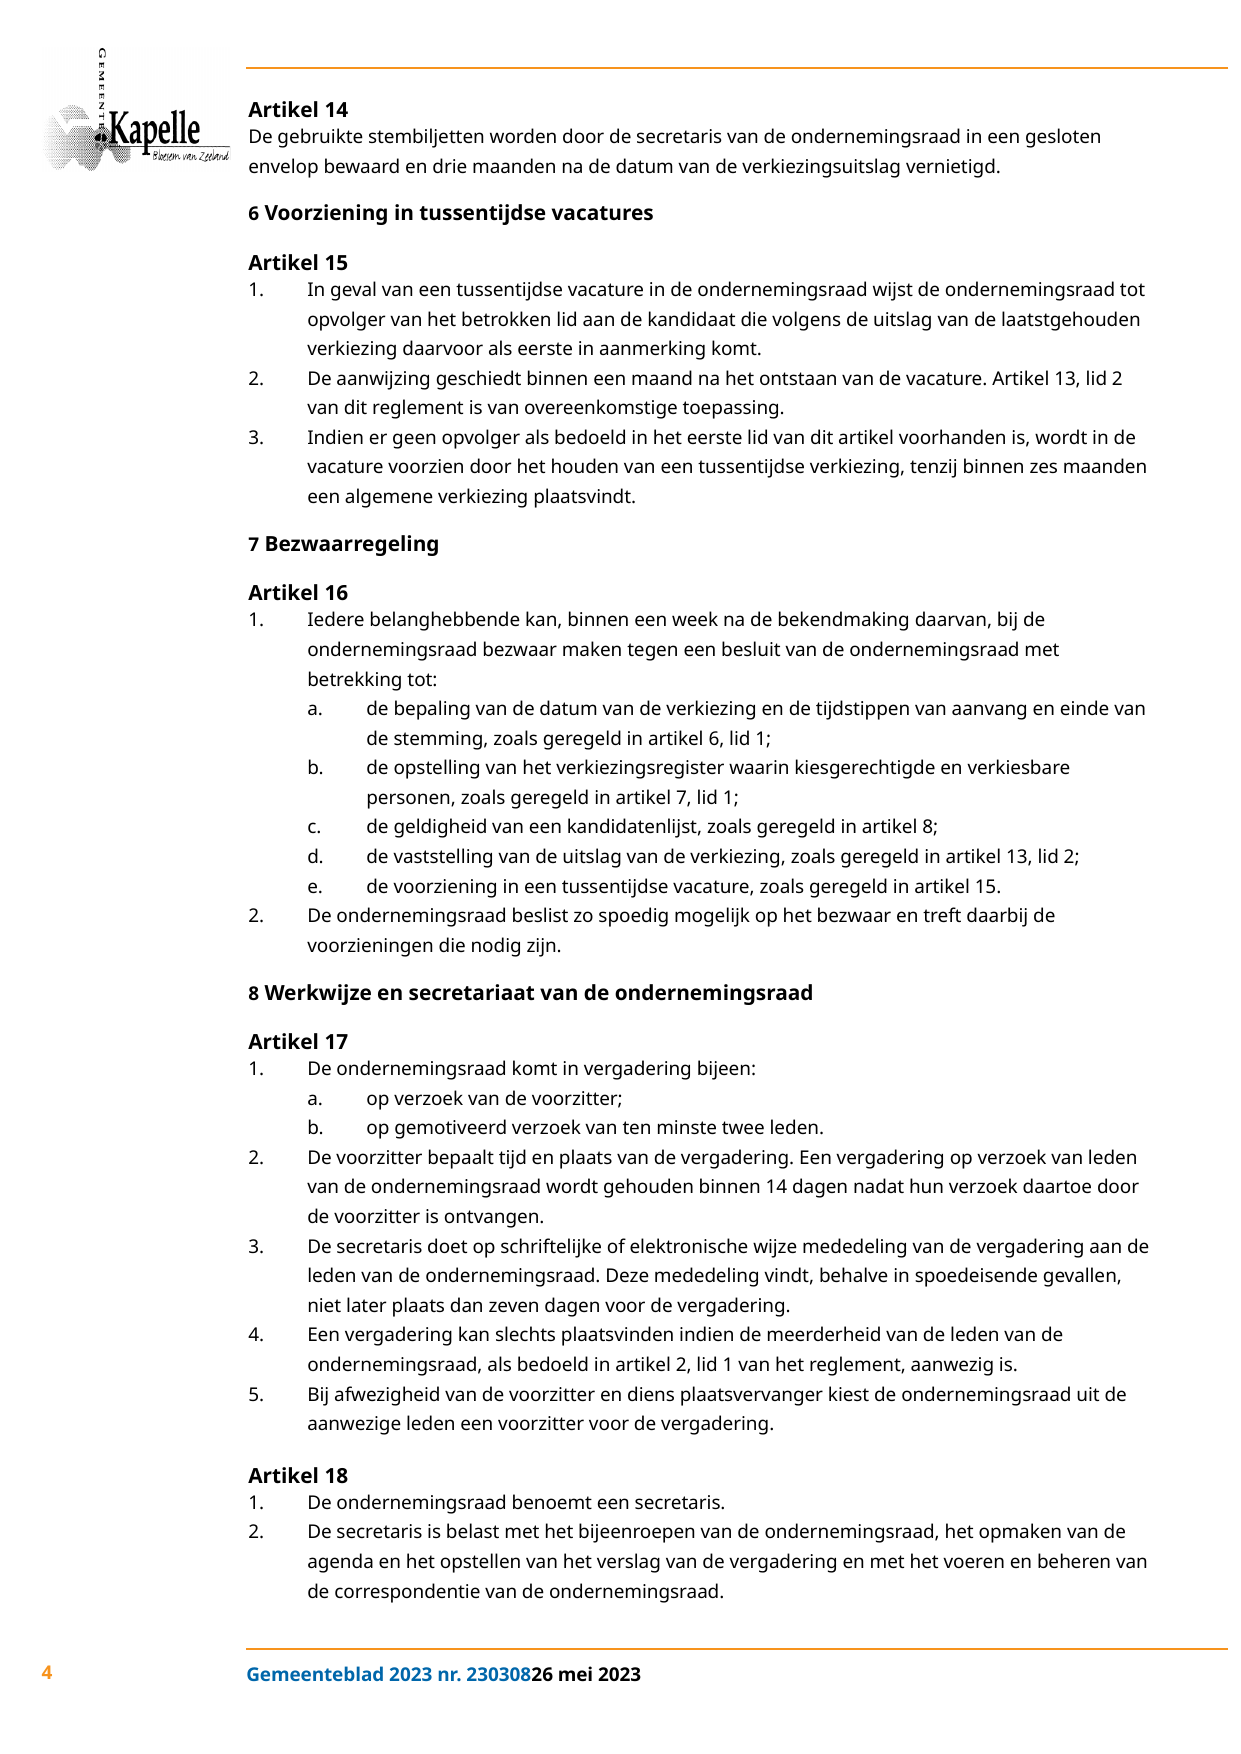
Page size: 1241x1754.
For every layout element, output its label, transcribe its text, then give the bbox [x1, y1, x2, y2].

list de opstelling van het verkiezingsregister waarin kiesgerechtigde en verkiesbare personen, zoals geregeld in artikel 7, lid 1; [307, 754, 1152, 810]
text De gebruikte stembiljetten worden door de secretaris van de ondernemingsraad in een gesloten envelop bewaard en drie maanden na de datum van de verkiezingsuitslag vernietigd. [248, 123, 1152, 178]
text Artikel 17 [248, 1027, 1152, 1055]
list De ondernemingsraad komt in vergadering bijeen: [248, 1055, 1152, 1081]
text 7 Bezwaarregeling [248, 529, 1152, 557]
list De ondernemingsraad benoemt een secretaris. [248, 1489, 1152, 1515]
list De ondernemingsraad beslist zo spoedig mogelijk op het bezwaar en treft daarbij de voorzieningen die nodig zijn. [248, 902, 1152, 958]
list Bij afwezigheid van de voorzitter en diens plaatsvervanger kiest de ondernemingsraad uit de aanwezige leden een voorzitter voor de vergadering. [248, 1381, 1152, 1436]
text Artikel 16 [248, 578, 1152, 607]
list De secretaris is belast met het bijeenroepen van de ondernemingsraad, het opmaken van de agenda en het opstellen van het verslag van de vergadering en met het voeren en beheren van de correspondentie van de ondernemingsraad. [248, 1519, 1152, 1604]
list De voorzitter bepaalt tijd en plaats van de vergadering. Een vergadering op verzoek van leden van de ondernemingsraad wordt gehouden binnen 14 dagen nadat hun verzoek daartoe door de voorzitter is ontvangen. [248, 1144, 1152, 1229]
list De secretaris doet op schriftelijke of elektronische wijze mededeling van de vergadering aan de leden van de ondernemingsraad. Deze mededeling vindt, behalve in spoedeisende gevallen, niet later plaats dan zeven dagen voor de vergadering. [248, 1233, 1152, 1318]
list op verzoek van de voorzitter; [307, 1085, 1152, 1111]
list In geval van een tussentijdse vacature in de ondernemingsraad wijst de ondernemingsraad tot opvolger van het betrokken lid aan de kandidaat die volgens de uitslag van de laatstgehouden verkiezing daarvoor als eerste in aanmerking komt. [248, 276, 1152, 361]
list de geldigheid van een kandidatenlijst, zoals geregeld in artikel 8; [307, 814, 1152, 839]
text Artikel 18 [248, 1461, 1152, 1489]
text 6 Voorziening in tussentijdse vacatures [248, 198, 1152, 227]
text Artikel 15 [248, 248, 1152, 276]
list Een vergadering kan slechts plaatsvinden indien de meerderheid van de leden van de ondernemingsraad, als bedoeld in artikel 2, lid 1 van het reglement, aanwezig is. [248, 1322, 1152, 1377]
text Artikel 14 [248, 95, 1152, 123]
list de bepaling van de datum van de verkiezing en de tijdstippen van aanvang en einde van de stemming, zoals geregeld in artikel 6, lid 1; [307, 695, 1152, 751]
text 8 Werkwijze en secretariaat van de ondernemingsraad [248, 978, 1152, 1006]
list Iedere belanghebbende kan, binnen een week na de bekendmaking daarvan, bij de ondernemingsraad bezwaar maken tegen een besluit van de ondernemingsraad met betrekking tot: [248, 607, 1152, 691]
picture [41, 47, 231, 172]
list de vaststelling van de uitslag van de verkiezing, zoals geregeld in artikel 13, lid 2; [307, 843, 1152, 869]
list De aanwijzing geschiedt binnen een maand na het ontstaan van de vacature. Artikel 13, lid 2 van dit reglement is van overeenkomstige toepassing. [248, 365, 1152, 420]
list Indien er geen opvolger als bedoeld in het eerste lid van dit artikel voorhanden is, wordt in de vacature voorzien door het houden van een tussentijdse verkiezing, tenzij binnen zes maanden een algemene verkiezing plaatsvindt. [248, 424, 1152, 509]
list op gemotiveerd verzoek van ten minste twee leden. [307, 1114, 1152, 1140]
list de voorziening in een tussentijdse vacature, zoals geregeld in artikel 15. [307, 873, 1152, 898]
